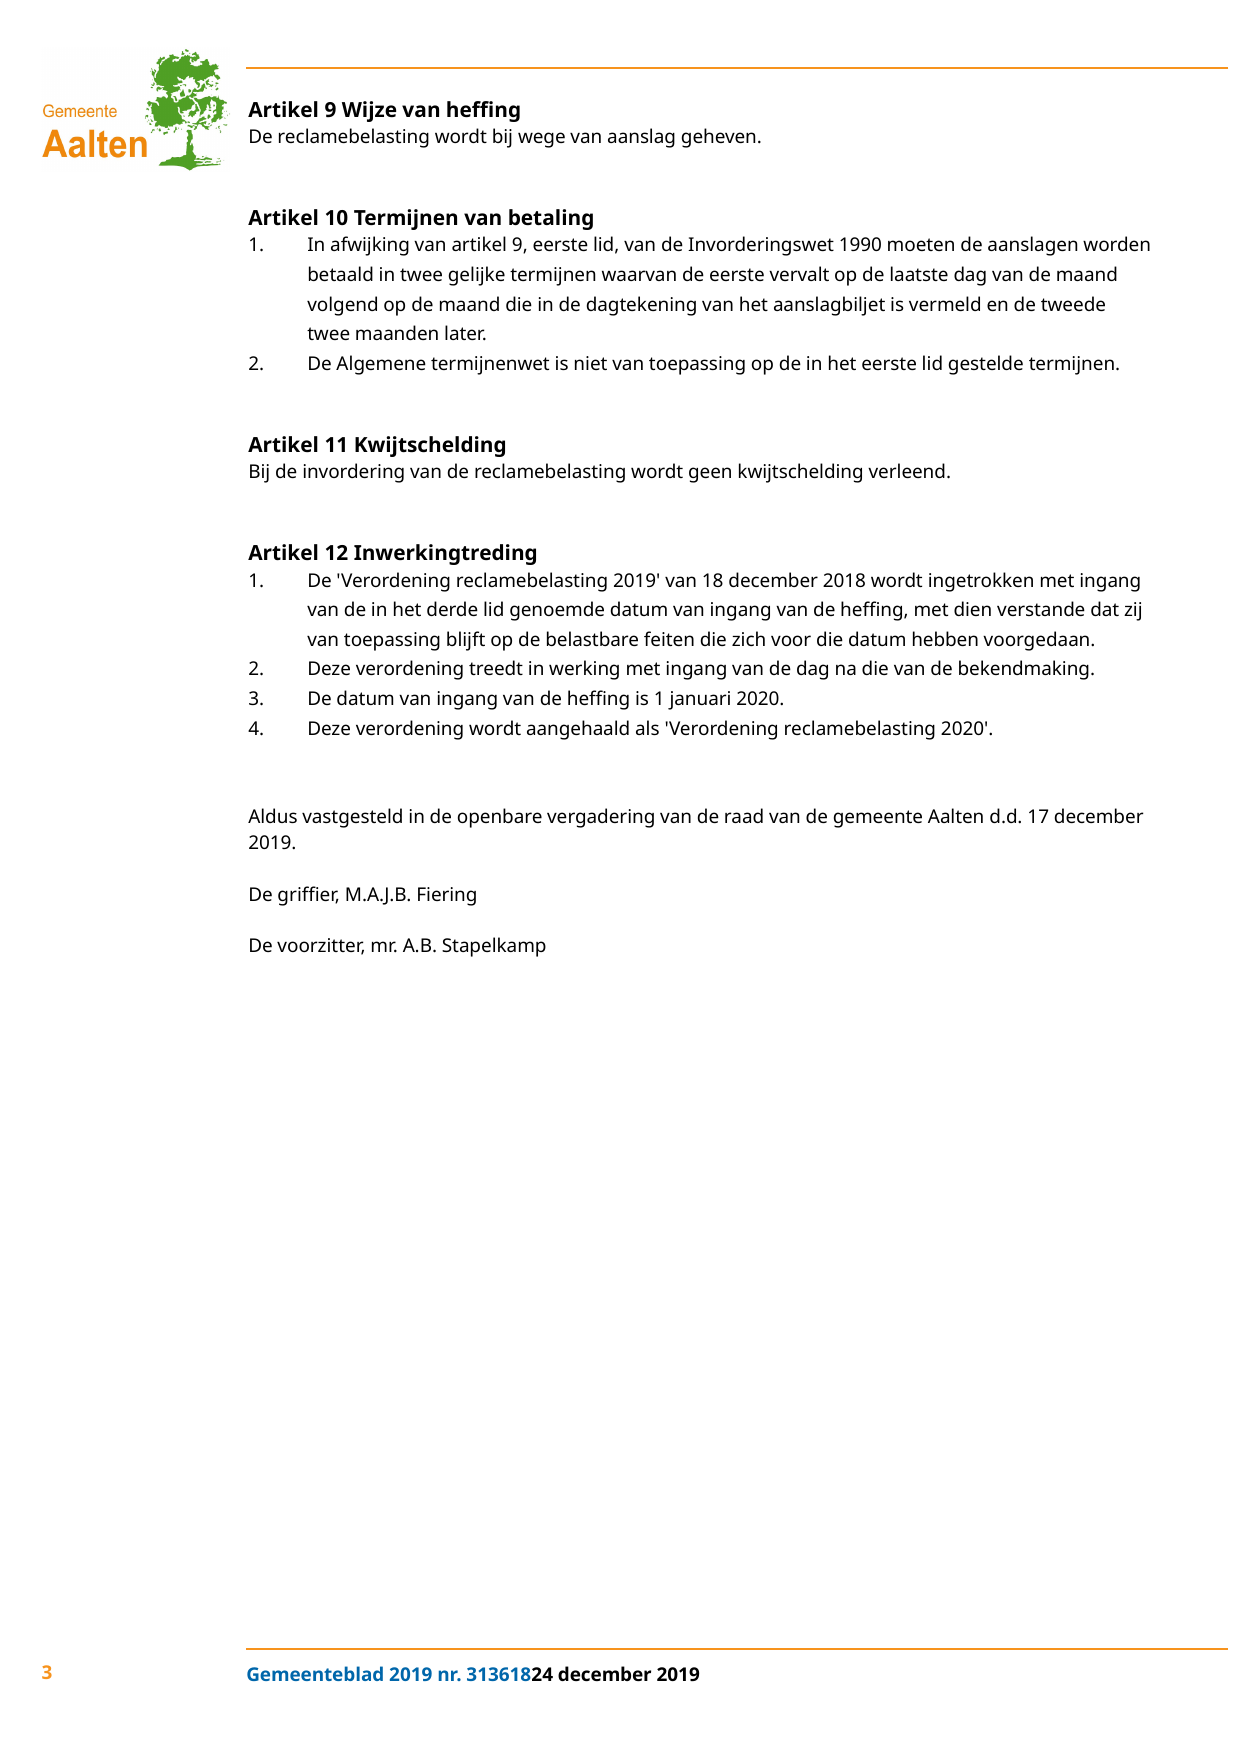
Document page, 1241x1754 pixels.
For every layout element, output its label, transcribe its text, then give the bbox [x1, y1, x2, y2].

list Deze verordening treedt in werking met ingang van de dag na die van de bekendmaking. [248, 656, 1152, 681]
list De datum van ingang van de heffing is 1 januari 2020. [248, 685, 1152, 711]
text Aldus vastgesteld in de openbare vergadering van de raad van de gemeente Aalten d.d. 17 december 2019. [248, 803, 1152, 855]
list De 'Verordening reclamebelasting 2019' van 18 december 2018 wordt ingetrokken met ingang van de in het derde lid genoemde datum van ingang van de heffing, met dien verstande dat zij van toepassing blijft op de belastbare feiten die zich voor die datum hebben voorgedaan. [248, 567, 1152, 652]
text Artikel 9 Wijze van heffing [248, 95, 1152, 123]
text Bij de invordering van de reclamebelasting wordt geen kwijtschelding verleend. [248, 458, 1152, 484]
text De voorzitter, mr. A.B. Stapelkamp [248, 932, 1152, 958]
text Artikel 10 Termijnen van betaling [248, 203, 1152, 232]
text De griffier, M.A.J.B. Fiering [248, 881, 1152, 906]
text Artikel 11 Kwijtschelding [248, 430, 1152, 458]
picture [41, 47, 231, 172]
text De reclamebelasting wordt bij wege van aanslag geheven. [248, 123, 1152, 149]
list Deze verordening wordt aangehaald als 'Verordening reclamebelasting 2020'. [248, 715, 1152, 741]
list In afwijking van artikel 9, eerste lid, van de Invorderingswet 1990 moeten de aanslagen worden betaald in twee gelijke termijnen waarvan de eerste vervalt op de laatste dag van de maand volgend op de maand die in de dagtekening van het aanslagbiljet is vermeld en de tweede twee maanden later. [248, 232, 1152, 346]
text Artikel 12 Inwerkingtreding [248, 538, 1152, 567]
list De Algemene termijnenwet is niet van toepassing op de in het eerste lid gestelde termijnen. [248, 350, 1152, 376]
